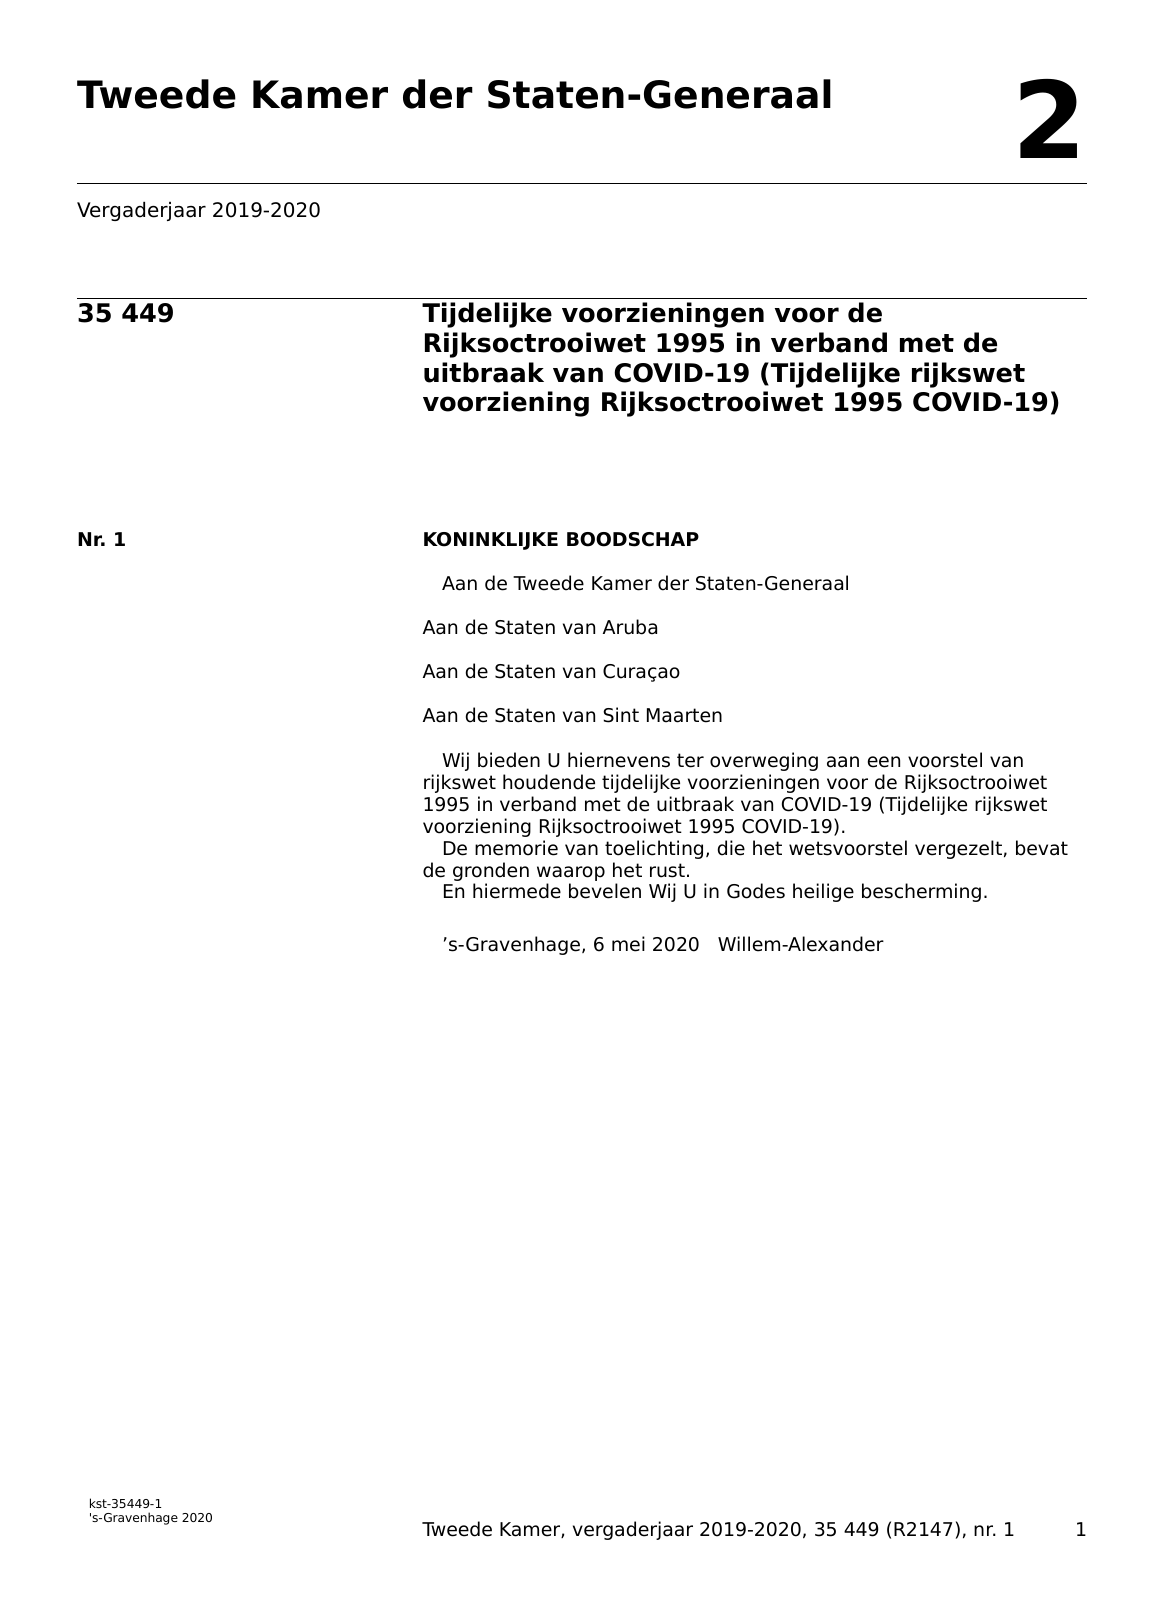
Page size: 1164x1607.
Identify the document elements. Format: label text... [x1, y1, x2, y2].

text En hiermede bevelen Wij U in Godes heilige bescherming. [422, 881, 1087, 903]
text kst-35449-1 [88, 1497, 323, 1511]
table_header Tweede Kamer der Staten-Generaal [77, 59, 886, 183]
text Aan de Tweede Kamer der Staten-Generaal [422, 573, 1087, 595]
subtitle 35 449 Tijdelijke voorzieningen voor de Rijksoctrooiwet 1995 in verband met de uitbraak van COVID-19 (Tijdelijke rijkswet voorziening Rijksoctrooiwet 1995 COVID-19) [77, 299, 1087, 418]
text Aan de Staten van Sint Maarten [422, 705, 1087, 727]
subtitle Nr. 1 KONINKLIJKE BOODSCHAP [77, 529, 1087, 551]
text ’s-Gravenhage, 6 mei 2020 Willem-Alexander [422, 933, 1087, 955]
text Aan de Staten van Aruba [422, 617, 1087, 639]
table_cell Vergaderjaar 2019-2020 [77, 184, 1087, 298]
text 's-Gravenhage 2020 [88, 1511, 323, 1525]
table_header 2 [886, 59, 1087, 183]
text De memorie van toelichting, die het wetsvoorstel vergezelt, bevat de gronden waarop het rust. [422, 837, 1087, 881]
text Wij bieden U hiernevens ter overweging aan een voorstel van rijkswet houdende tijdelijke voorzieningen voor de Rijksoctrooiwet 1995 in verband met de uitbraak van COVID-19 (Tijdelijke rijkswet voorziening Rijksoctrooiwet 1995 COVID-19). [422, 749, 1087, 837]
text Aan de Staten van Curaçao [422, 661, 1087, 683]
